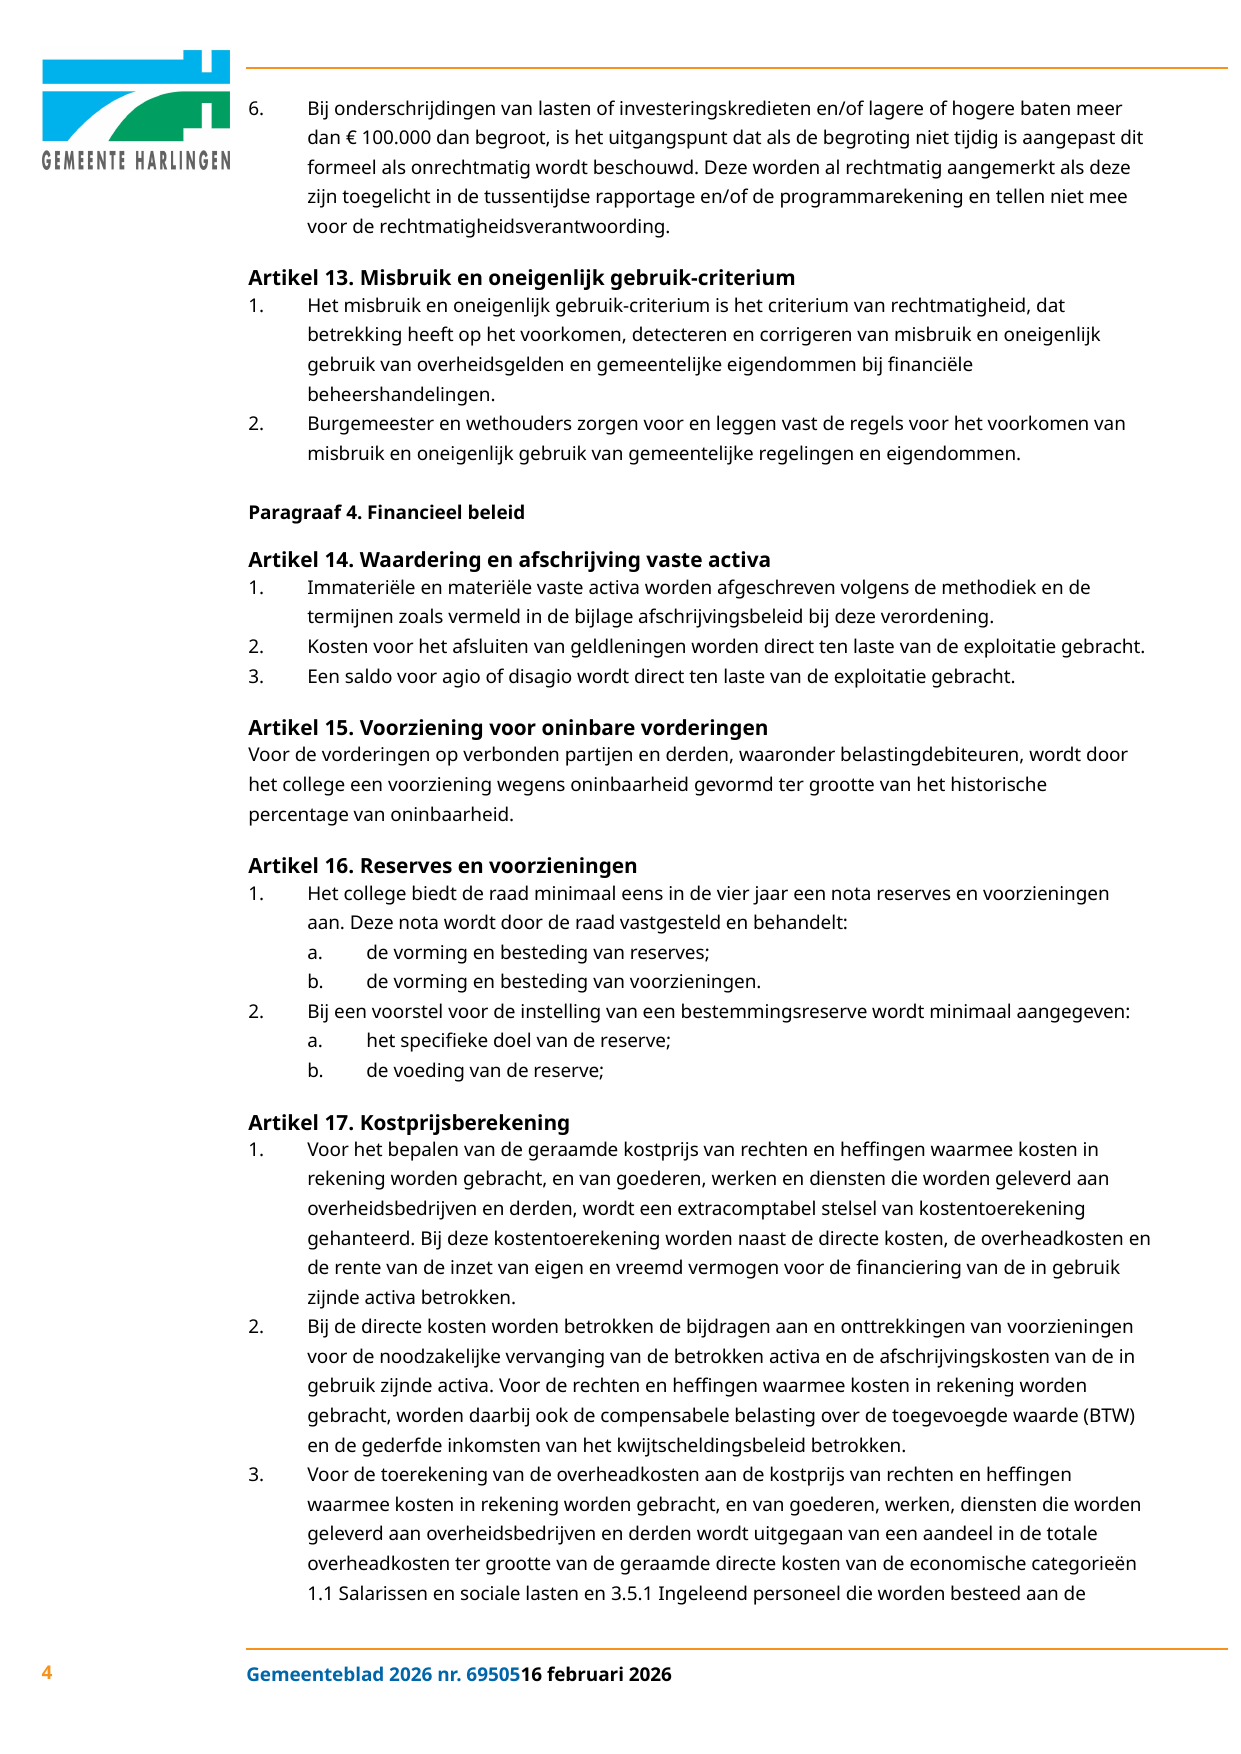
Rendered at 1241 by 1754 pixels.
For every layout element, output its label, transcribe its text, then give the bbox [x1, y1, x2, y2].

list Het college biedt de raad minimaal eens in de vier jaar een nota reserves en voorzieningen aan. Deze nota wordt door de raad vastgesteld en behandelt: [248, 880, 1152, 935]
list de vorming en besteding van voorzieningen. [307, 968, 1152, 994]
text Artikel 13. Misbruik en oneigenlijk gebruik-criterium [248, 263, 1152, 292]
text Artikel 15. Voorziening voor oninbare vorderingen [248, 713, 1152, 742]
list Voor de toerekening van de overheadkosten aan de kostprijs van rechten en heffingen waarmee kosten in rekening worden gebracht, en van goederen, werken, diensten die worden geleverd aan overheidsbedrijven en derden wordt uitgegaan van een aandeel in de totale overheadkosten ter grootte van de geraamde directe kosten van de economische categorieën 1.1 Salarissen en sociale lasten en 3.5.1 Ingeleend personeel die worden besteed aan de [248, 1461, 1152, 1606]
text Artikel 16. Reserves en voorzieningen [248, 851, 1152, 880]
text Voor de vorderingen op verbonden partijen en derden, waaronder belastingdebiteuren, wordt door het college een voorziening wegens oninbaarheid gevormd ter grootte van het historische percentage van oninbaarheid. [248, 742, 1152, 827]
list Een saldo voor agio of disagio wordt direct ten laste van de exploitatie gebracht. [248, 663, 1152, 688]
list Voor het bepalen van de geraamde kostprijs van rechten en heffingen waarmee kosten in rekening worden gebracht, en van goederen, werken en diensten die worden geleverd aan overheidsbedrijven en derden, wordt een extracomptabel stelsel van kostentoerekening gehanteerd. Bij deze kostentoerekening worden naast de directe kosten, de overheadkosten en de rente van de inzet van eigen en vreemd vermogen voor de financiering van de in gebruik zijnde activa betrokken. [248, 1136, 1152, 1310]
list Bij een voorstel voor de instelling van een bestemmingsreserve wordt minimaal aangegeven: [248, 998, 1152, 1024]
picture [41, 47, 231, 172]
list Het misbruik en oneigenlijk gebruik-criterium is het criterium van rechtmatigheid, dat betrekking heeft op het voorkomen, detecteren en corrigeren van misbruik en oneigenlijk gebruik van overheidsgelden en gemeentelijke eigendommen bij financiële beheershandelingen. [248, 292, 1152, 406]
text Artikel 14. Waardering en afschrijving vaste activa [248, 546, 1152, 574]
list de voeding van de reserve; [307, 1057, 1152, 1083]
list Immateriële en materiële vaste activa worden afgeschreven volgens de methodiek en de termijnen zoals vermeld in de bijlage afschrijvingsbeleid bij deze verordening. [248, 574, 1152, 629]
list de vorming en besteding van reserves; [307, 939, 1152, 964]
list Bij onderschrijdingen van lasten of investeringskredieten en/of lagere of hogere baten meer dan € 100.000 dan begroot, is het uitgangspunt dat als de begroting niet tijdig is aangepast dit formeel als onrechtmatig wordt beschouwd. Deze worden al rechtmatig aangemerkt als deze zijn toegelicht in de tussentijdse rapportage en/of de programmarekening en tellen niet mee voor de rechtmatigheidsverantwoording. [248, 95, 1152, 239]
list Burgemeester en wethouders zorgen voor en leggen vast de regels voor het voorkomen van misbruik en oneigenlijk gebruik van gemeentelijke regelingen en eigendommen. [248, 410, 1152, 466]
text Paragraaf 4. Financieel beleid [248, 499, 1152, 525]
list Bij de directe kosten worden betrokken de bijdragen aan en onttrekkingen van voorzieningen voor de noodzakelijke vervanging van de betrokken activa en de afschrijvingskosten van de in gebruik zijnde activa. Voor de rechten en heffingen waarmee kosten in rekening worden gebracht, worden daarbij ook de compensabele belasting over de toegevoegde waarde (BTW) en de gederfde inkomsten van het kwijtscheldingsbeleid betrokken. [248, 1313, 1152, 1458]
list Kosten voor het afsluiten van geldleningen worden direct ten laste van de exploitatie gebracht. [248, 633, 1152, 659]
text Artikel 17. Kostprijsberekening [248, 1108, 1152, 1136]
list het specifieke doel van de reserve; [307, 1028, 1152, 1053]
